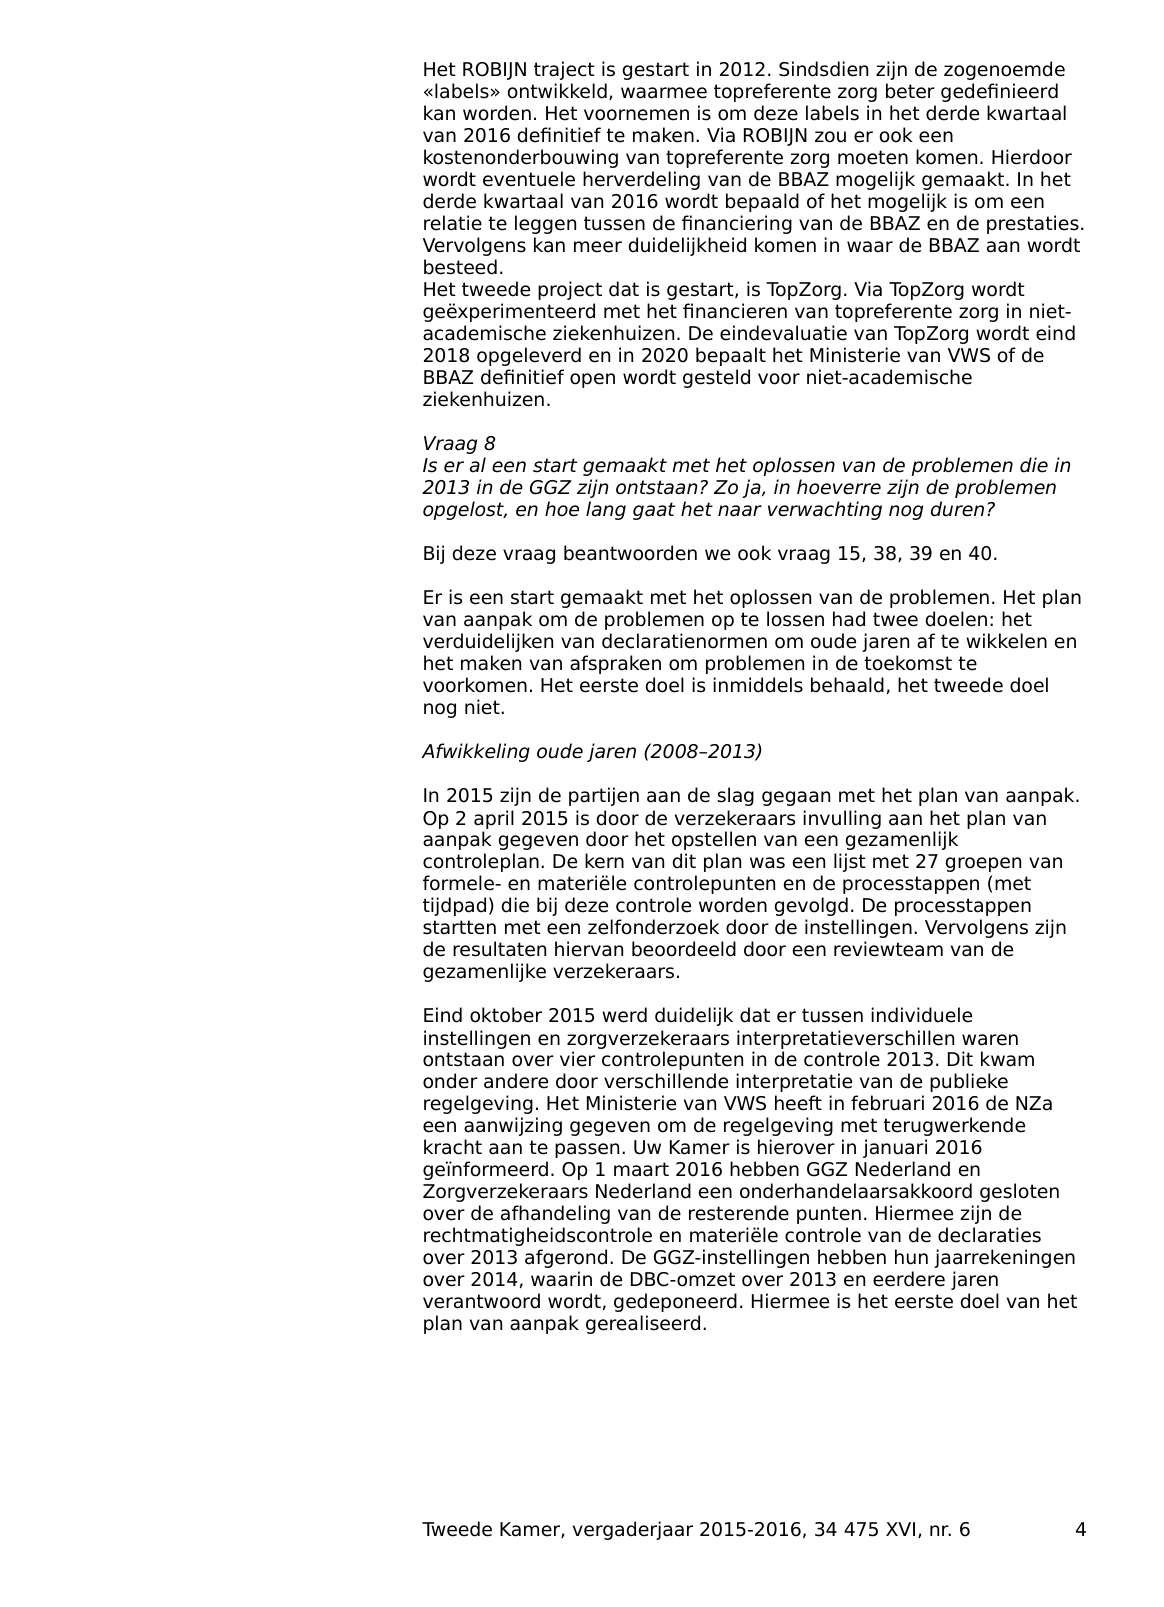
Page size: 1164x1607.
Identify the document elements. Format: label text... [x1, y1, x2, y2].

text Is er al een start gemaakt met het oplossen van de problemen die in 2013 in de GGZ zijn ontstaan? Zo ja, in hoeverre zijn de problemen opgelost, en hoe lang gaat het naar verwachting nog duren? [422, 455, 1087, 521]
text Eind oktober 2015 werd duidelijk dat er tussen individuele instellingen en zorgverzekeraars interpretatieverschillen waren ontstaan over vier controlepunten in de controle 2013. Dit kwam onder andere door verschillende interpretatie van de publieke regelgeving. Het Ministerie van VWS heeft in februari 2016 de NZa een aanwijzing gegeven om de regelgeving met terugwerkende kracht aan te passen. Uw Kamer is hierover in januari 2016 geïnformeerd. Op 1 maart 2016 hebben GGZ Nederland en Zorgverzekeraars Nederland een onderhandelaarsakkoord gesloten over de afhandeling van de resterende punten. Hiermee zijn de rechtmatigheidscontrole en materiële controle van de declaraties over 2013 afgerond. De GGZ-instellingen hebben hun jaarrekeningen over 2014, waarin de DBC-omzet over 2013 en eerdere jaren verantwoord wordt, gedeponeerd. Hiermee is het eerste doel van het plan van aanpak gerealiseerd. [422, 1005, 1087, 1335]
text Bij deze vraag beantwoorden we ook vraag 15, 38, 39 en 40. [422, 543, 1087, 565]
text In 2015 zijn de partijen aan de slag gegaan met het plan van aanpak. Op 2 april 2015 is door de verzekeraars invulling aan het plan van aanpak gegeven door het opstellen van een gezamenlijk controleplan. De kern van dit plan was een lijst met 27 groepen van formele- en materiële controlepunten en de processtappen (met tijdpad) die bij deze controle worden gevolgd. De processtappen startten met een zelfonderzoek door de instellingen. Vervolgens zijn de resultaten hiervan beoordeeld door een reviewteam van de gezamenlijke verzekeraars. [422, 785, 1087, 983]
text Het ROBIJN traject is gestart in 2012. Sindsdien zijn de zogenoemde «labels» ontwikkeld, waarmee topreferente zorg beter gedefinieerd kan worden. Het voornemen is om deze labels in het derde kwartaal van 2016 definitief te maken. Via ROBIJN zou er ook een kostenonderbouwing van topreferente zorg moeten komen. Hierdoor wordt eventuele herverdeling van de BBAZ mogelijk gemaakt. In het derde kwartaal van 2016 wordt bepaald of het mogelijk is om een relatie te leggen tussen de financiering van de BBAZ en de prestaties. Vervolgens kan meer duidelijkheid komen in waar de BBAZ aan wordt besteed. [422, 59, 1087, 279]
text Het tweede project dat is gestart, is TopZorg. Via TopZorg wordt geëxperimenteerd met het financieren van topreferente zorg in niet-academische ziekenhuizen. De eindevaluatie van TopZorg wordt eind 2018 opgeleverd en in 2020 bepaalt het Ministerie van VWS of de BBAZ definitief open wordt gesteld voor niet-academische ziekenhuizen. [422, 279, 1087, 411]
subtitle Afwikkeling oude jaren (2008–2013) [422, 741, 1087, 763]
text Er is een start gemaakt met het oplossen van de problemen. Het plan van aanpak om de problemen op te lossen had twee doelen: het verduidelijken van declaratienormen om oude jaren af te wikkelen en het maken van afspraken om problemen in de toekomst te voorkomen. Het eerste doel is inmiddels behaald, het tweede doel nog niet. [422, 587, 1087, 719]
text Vraag 8 [422, 433, 1087, 455]
